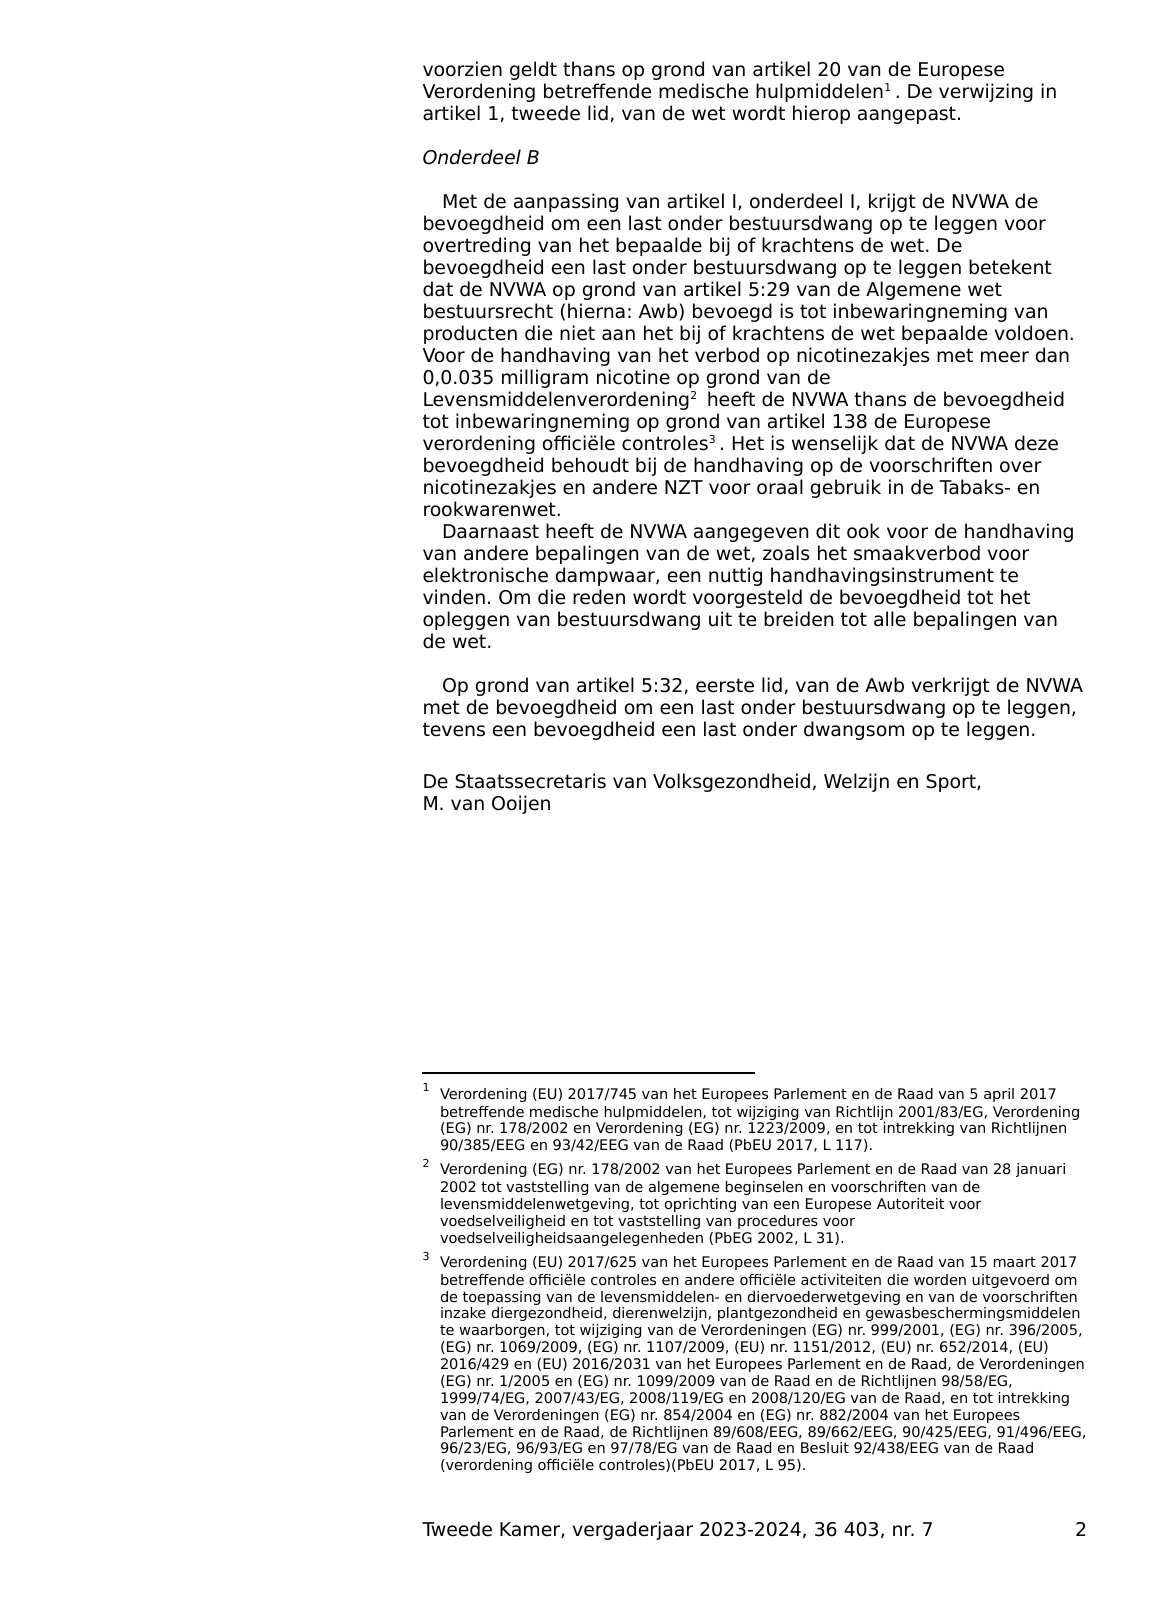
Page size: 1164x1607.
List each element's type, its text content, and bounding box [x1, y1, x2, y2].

text Met de aanpassing van artikel I, onderdeel I, krijgt de NVWA de bevoegdheid om een last onder bestuursdwang op te leggen voor overtreding van het bepaalde bij of krachtens de wet. De bevoegdheid een last onder bestuursdwang op te leggen betekent dat de NVWA op grond van artikel 5:29 van de Algemene wet bestuursrecht (hierna: Awb) bevoegd is tot inbewaringneming van producten die niet aan het bij of krachtens de wet bepaalde voldoen. Voor de handhaving van het verbod op nicotinezakjes met meer dan 0,0.035 milligram nicotine op grond van de Levensmiddelenverordening heeft de NVWA thans de bevoegdheid tot inbewaringneming op grond van artikel 138 de Europese verordening officiële controles. Het is wenselijk dat de NVWA deze bevoegdheid behoudt bij de handhaving op de voorschriften over nicotinezakjes en andere NZT voor oraal gebruik in de Tabaks- en rookwarenwet. [422, 191, 1087, 521]
text Verordening (EU) 2017/745 van het Europees Parlement en de Raad van 5 april 2017 betreffende medische hulpmiddelen, tot wijziging van Richtlijn 2001/83/EG, Verordening (EG) nr. 178/2002 en Verordening (EG) nr. 1223/2009, en tot intrekking van Richtlijnen 90/385/EEG en 93/42/EEG van de Raad (PbEU 2017, L 117). [422, 1082, 1087, 1154]
text Verordening (EG) nr. 178/2002 van het Europees Parlement en de Raad van 28 januari 2002 tot vaststelling van de algemene beginselen en voorschriften van de levensmiddelenwetgeving, tot oprichting van een Europese Autoriteit voor voedselveiligheid en tot vaststelling van procedures voor voedselveiligheidsaangelegenheden (PbEG 2002, L 31). [422, 1157, 1087, 1247]
subtitle Onderdeel B [422, 147, 1087, 169]
text De Staatssecretaris van Volksgezondheid, Welzijn en Sport, M. van Ooijen [422, 771, 1087, 815]
text Daarnaast heeft de NVWA aangegeven dit ook voor de handhaving van andere bepalingen van de wet, zoals het smaakverbod voor elektronische dampwaar, een nuttig handhavingsinstrument te vinden. Om die reden wordt voorgesteld de bevoegdheid tot het opleggen van bestuursdwang uit te breiden tot alle bepalingen van de wet. [422, 521, 1087, 653]
text Op grond van artikel 5:32, eerste lid, van de Awb verkrijgt de NVWA met de bevoegdheid om een last onder bestuursdwang op te leggen, tevens een bevoegdheid een last onder dwangsom op te leggen. [422, 675, 1087, 741]
text Verordening (EU) 2017/625 van het Europees Parlement en de Raad van 15 maart 2017 betreffende officiële controles en andere officiële activiteiten die worden uitgevoerd om de toepassing van de levensmiddelen- en diervoederwetgeving en van de voorschriften inzake diergezondheid, dierenwelzijn, plantgezondheid en gewasbeschermingsmiddelen te waarborgen, tot wijziging van de Verordeningen (EG) nr. 999/2001, (EG) nr. 396/2005, (EG) nr. 1069/2009, (EG) nr. 1107/2009, (EU) nr. 1151/2012, (EU) nr. 652/2014, (EU) 2016/429 en (EU) 2016/2031 van het Europees Parlement en de Raad, de Verordeningen (EG) nr. 1/2005 en (EG) nr. 1099/2009 van de Raad en de Richtlijnen 98/58/EG, 1999/74/EG, 2007/43/EG, 2008/119/EG en 2008/120/EG van de Raad, en tot intrekking van de Verordeningen (EG) nr. 854/2004 en (EG) nr. 882/2004 van het Europees Parlement en de Raad, de Richtlijnen 89/608/EEG, 89/662/EEG, 90/425/EEG, 91/496/EEG, 96/23/EG, 96/93/EG en 97/78/EG van de Raad en Besluit 92/438/EEG van de Raad (verordening officiële controles)(PbEU 2017, L 95). [422, 1250, 1087, 1474]
text voorzien geldt thans op grond van artikel 20 van de Europese Verordening betreffende medische hulpmiddelen. De verwijzing in artikel 1, tweede lid, van de wet wordt hierop aangepast. [422, 59, 1087, 125]
